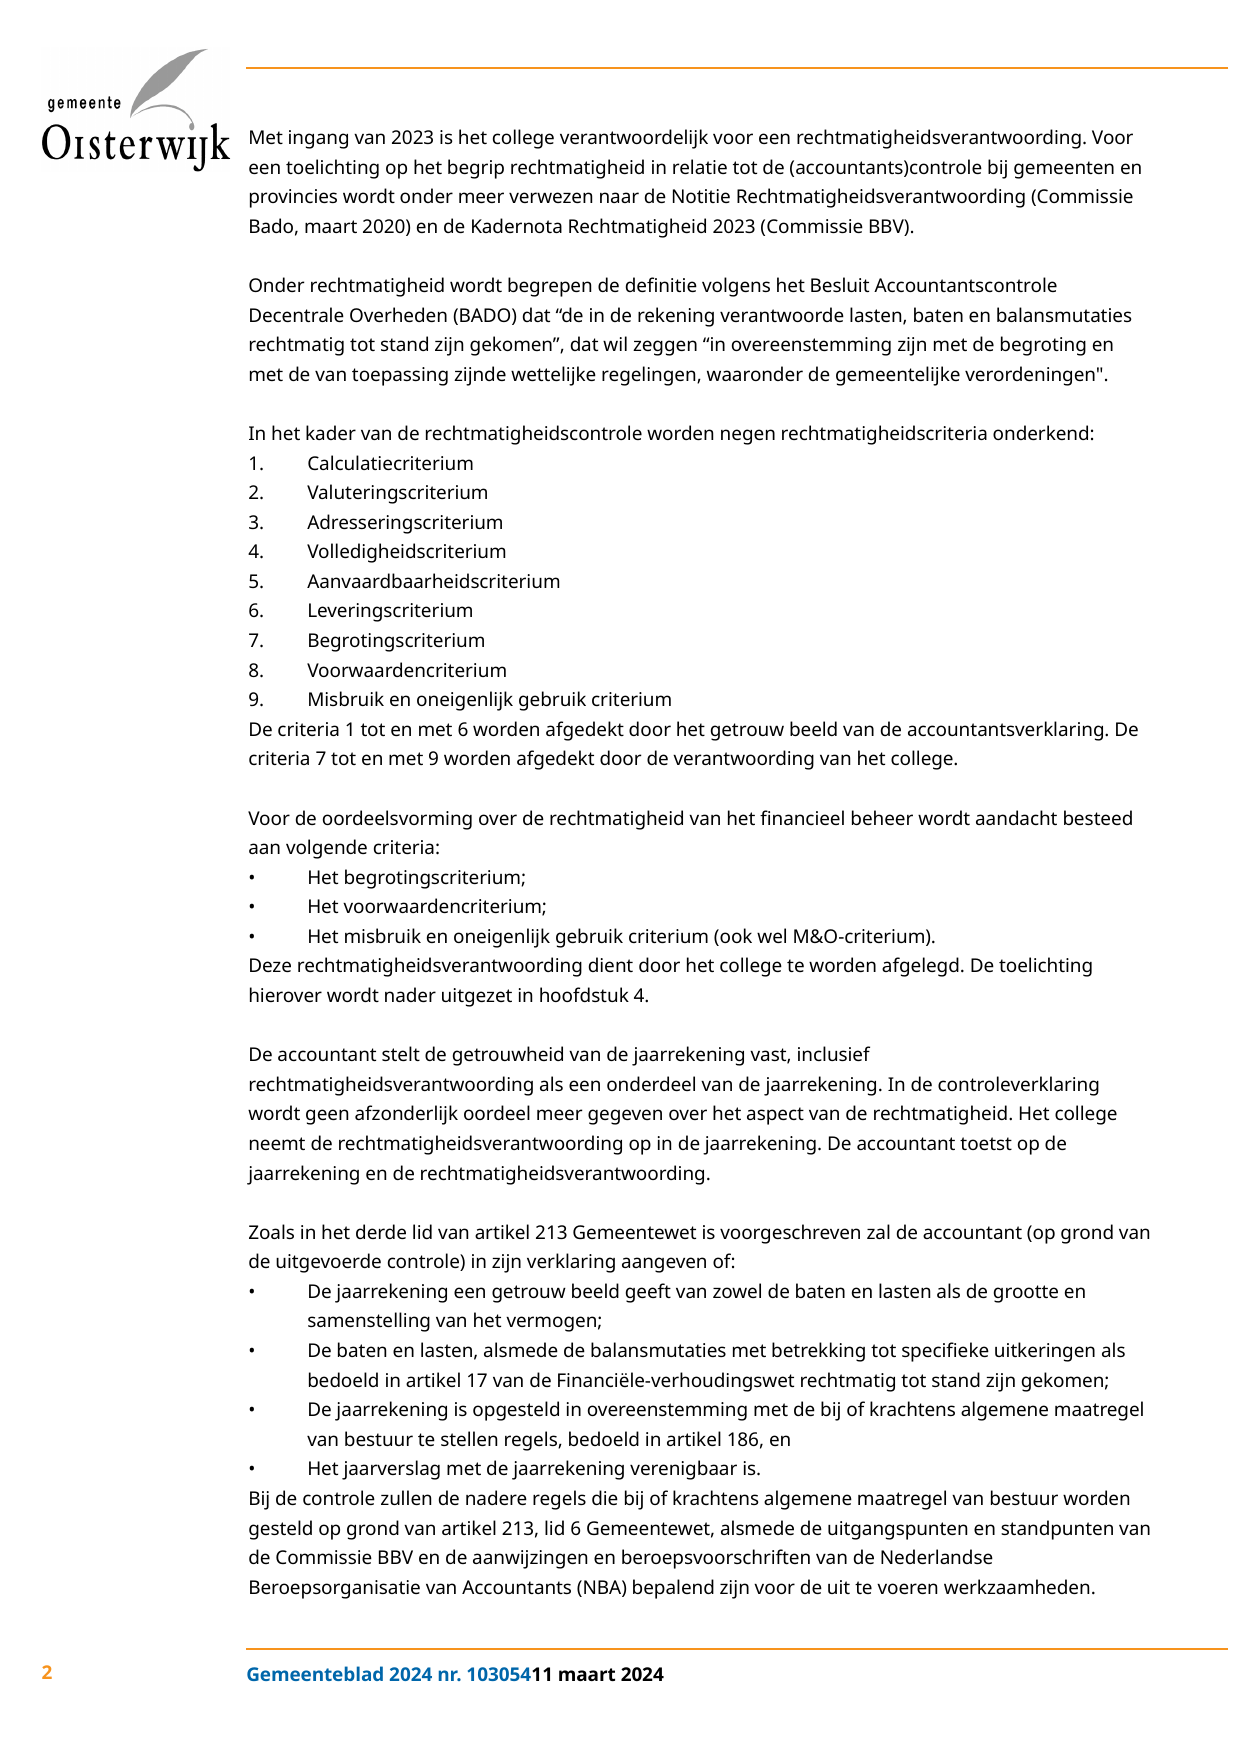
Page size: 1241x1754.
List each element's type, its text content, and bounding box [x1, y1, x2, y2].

list Het begrotingscriterium; [248, 864, 1152, 890]
list Valuteringscriterium [248, 479, 1152, 505]
list De baten en lasten, alsmede de balansmutaties met betrekking tot specifieke uitkeringen als bedoeld in artikel 17 van de Financiële-verhoudingswet rechtmatig tot stand zijn gekomen; [248, 1337, 1152, 1393]
list Het jaarverslag met de jaarrekening verenigbaar is. [248, 1456, 1152, 1481]
list Volledigheidscriterium [248, 538, 1152, 564]
list Het misbruik en oneigenlijk gebruik criterium (ook wel M&O-criterium). [248, 923, 1152, 949]
list Aanvaardbaarheidscriterium [248, 568, 1152, 594]
text De criteria 1 tot en met 6 worden afgedekt door het getrouw beeld van de accountantsverklaring. De criteria 7 tot en met 9 worden afgedekt door de verantwoording van het college. [248, 716, 1152, 771]
picture [41, 47, 231, 172]
list Voorwaardencriterium [248, 657, 1152, 683]
text Deze rechtmatigheidsverantwoording dient door het college te worden afgelegd. De toelichting hierover wordt nader uitgezet in hoofdstuk 4. [248, 953, 1152, 1008]
text Voor de oordeelsvorming over de rechtmatigheid van het financieel beheer wordt aandacht besteed aan volgende criteria: [248, 805, 1152, 860]
text Bij de controle zullen de nadere regels die bij of krachtens algemene maatregel van bestuur worden gesteld op grond van artikel 213, lid 6 Gemeentewet, alsmede de uitgangspunten en standpunten van de Commissie BBV en de aanwijzingen en beroepsvoorschriften van de Nederlandse Beroepsorganisatie van Accountants (NBA) bepalend zijn voor de uit te voeren werkzaamheden. [248, 1485, 1152, 1600]
list Calculatiecriterium [248, 450, 1152, 476]
list Adresseringscriterium [248, 509, 1152, 535]
text De accountant stelt de getrouwheid van de jaarrekening vast, inclusief rechtmatigheidsverantwoording als een onderdeel van de jaarrekening. In de controleverklaring wordt geen afzonderlijk oordeel meer gegeven over het aspect van de rechtmatigheid. Het college neemt de rechtmatigheidsverantwoording op in de jaarrekening. De accountant toetst op de jaarrekening en de rechtmatigheidsverantwoording. [248, 1041, 1152, 1186]
list De jaarrekening is opgesteld in overeenstemming met de bij of krachtens algemene maatregel van bestuur te stellen regels, bedoeld in artikel 186, en [248, 1396, 1152, 1452]
text Met ingang van 2023 is het college verantwoordelijk voor een rechtmatigheidsverantwoording. Voor een toelichting op het begrip rechtmatigheid in relatie tot de (accountants)controle bij gemeenten en provincies wordt onder meer verwezen naar de Notitie Rechtmatigheidsverantwoording (Commissie Bado, maart 2020) en de Kadernota Rechtmatigheid 2023 (Commissie BBV). [248, 124, 1152, 239]
list Begrotingscriterium [248, 627, 1152, 653]
text In het kader van de rechtmatigheidscontrole worden negen rechtmatigheidscriteria onderkend: [248, 420, 1152, 446]
text Onder rechtmatigheid wordt begrepen de definitie volgens het Besluit Accountantscontrole Decentrale Overheden (BADO) dat “de in de rekening verantwoorde lasten, baten en balansmutaties rechtmatig tot stand zijn gekomen”, dat wil zeggen “in overeenstemming zijn met de begroting en met de van toepassing zijnde wettelijke regelingen, waaronder de gemeentelijke verordeningen". [248, 272, 1152, 387]
list Leveringscriterium [248, 598, 1152, 623]
list Misbruik en oneigenlijk gebruik criterium [248, 686, 1152, 712]
text Zoals in het derde lid van artikel 213 Gemeentewet is voorgeschreven zal de accountant (op grond van de uitgevoerde controle) in zijn verklaring aangeven of: [248, 1219, 1152, 1274]
list De jaarrekening een getrouw beeld geeft van zowel de baten en lasten als de grootte en samenstelling van het vermogen; [248, 1278, 1152, 1333]
list Het voorwaardencriterium; [248, 893, 1152, 919]
